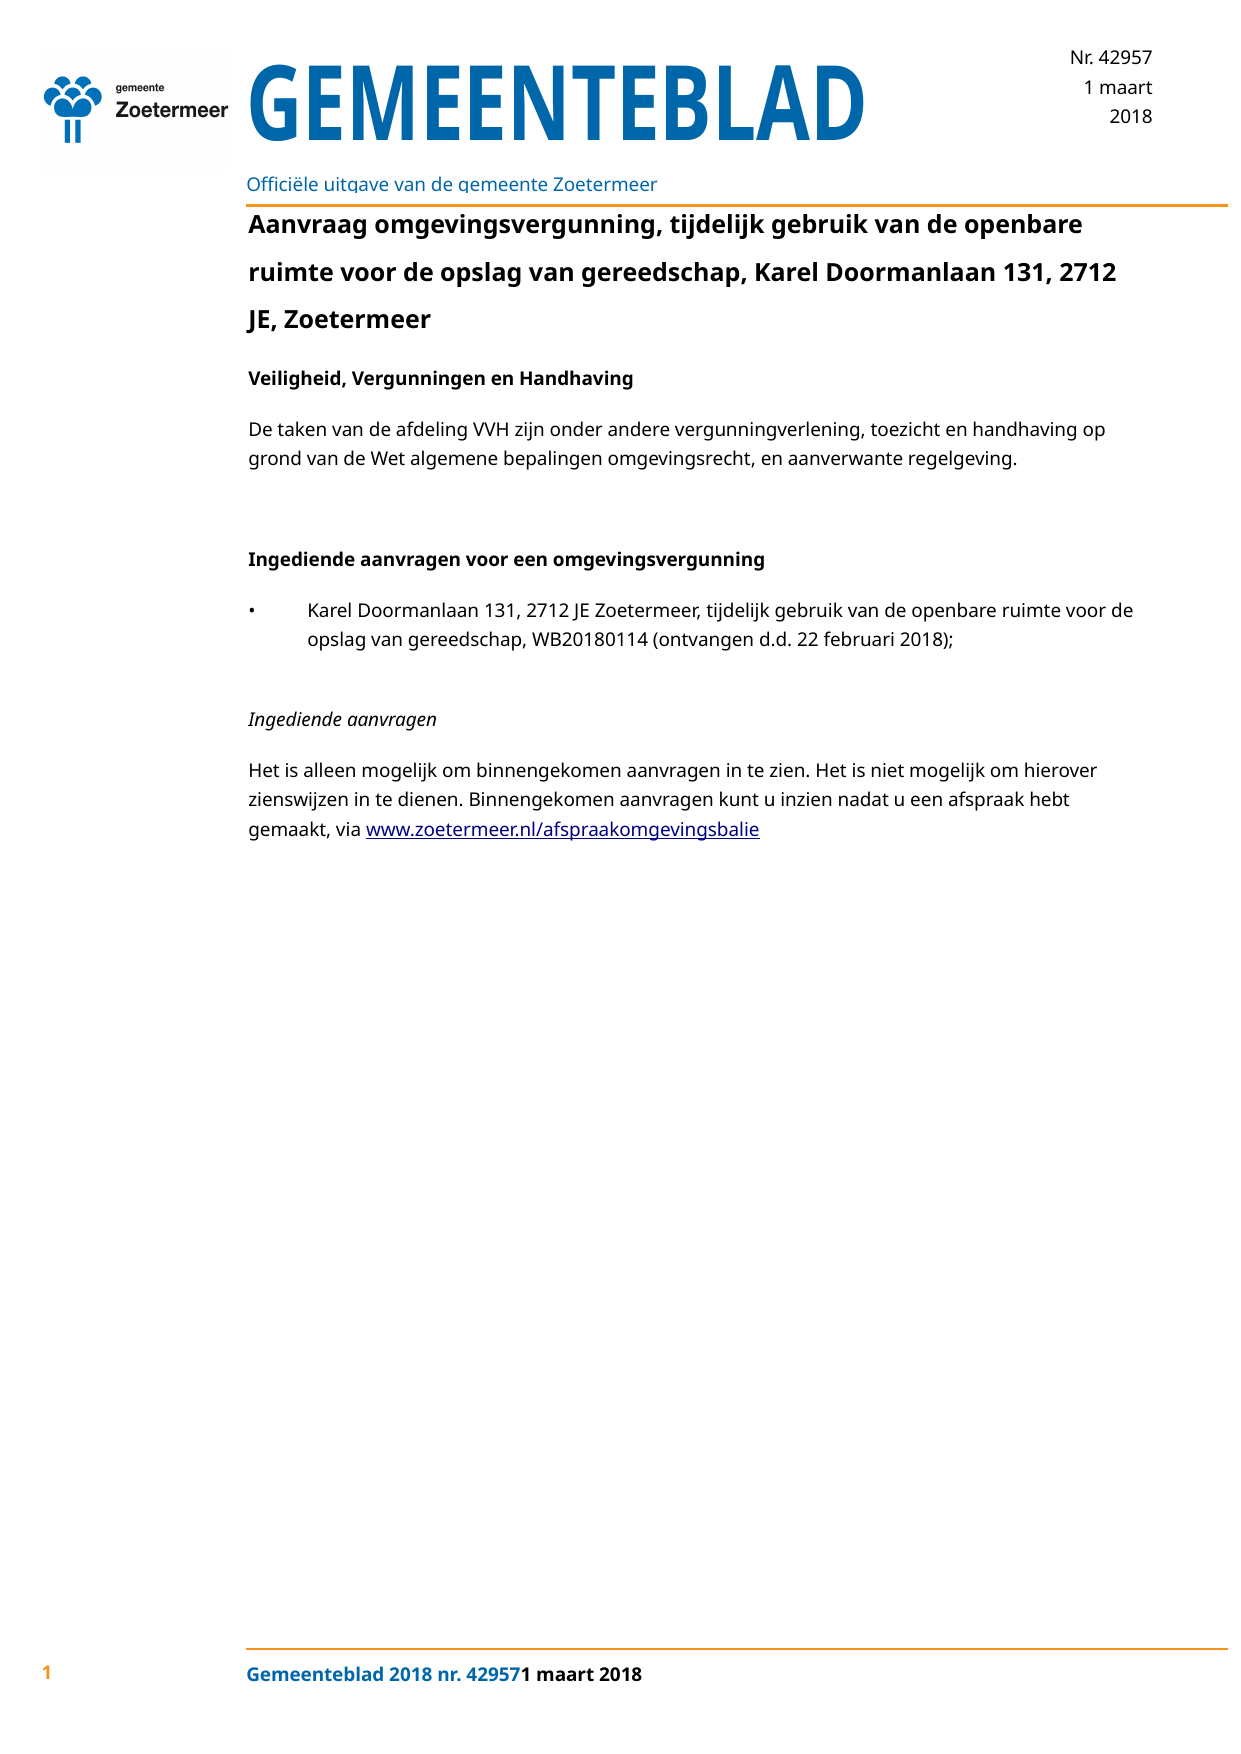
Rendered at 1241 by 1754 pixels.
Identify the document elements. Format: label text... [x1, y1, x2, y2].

text Aanvraag omgevingsvergunning, tijdelijk gebruik van de openbare ruimte voor de opslag van gereedschap, Karel Doormanlaan 131, 2712 JE, Zoetermeer [248, 207, 1152, 336]
text De taken van de afdeling VVH zijn onder andere vergunningverlening, toezicht en handhaving op grond van de Wet algemene bepalingen omgevingsrecht, en aanverwante regelgeving. [248, 416, 1152, 471]
list Karel Doormanlaan 131, 2712 JE Zoetermeer, tijdelijk gebruik van de openbare ruimte voor de opslag van gereedschap, WB20180114 (ontvangen d.d. 22 februari 2018); [248, 597, 1152, 652]
picture [41, 47, 231, 172]
text Het is alleen mogelijk om binnengekomen aanvragen in te zien. Het is niet mogelijk om hierover zienswijzen in te dienen. Binnengekomen aanvragen kunt u inzien nadat u een afspraak hebt gemaakt, via www.zoetermeer.nl/afspraakomgevingsbalie [248, 757, 1152, 842]
text Ingediende aanvragen voor een omgevingsvergunning [248, 546, 1152, 572]
text Ingediende aanvragen [248, 706, 1152, 732]
text Veiligheid, Vergunningen en Handhaving [248, 366, 1152, 391]
